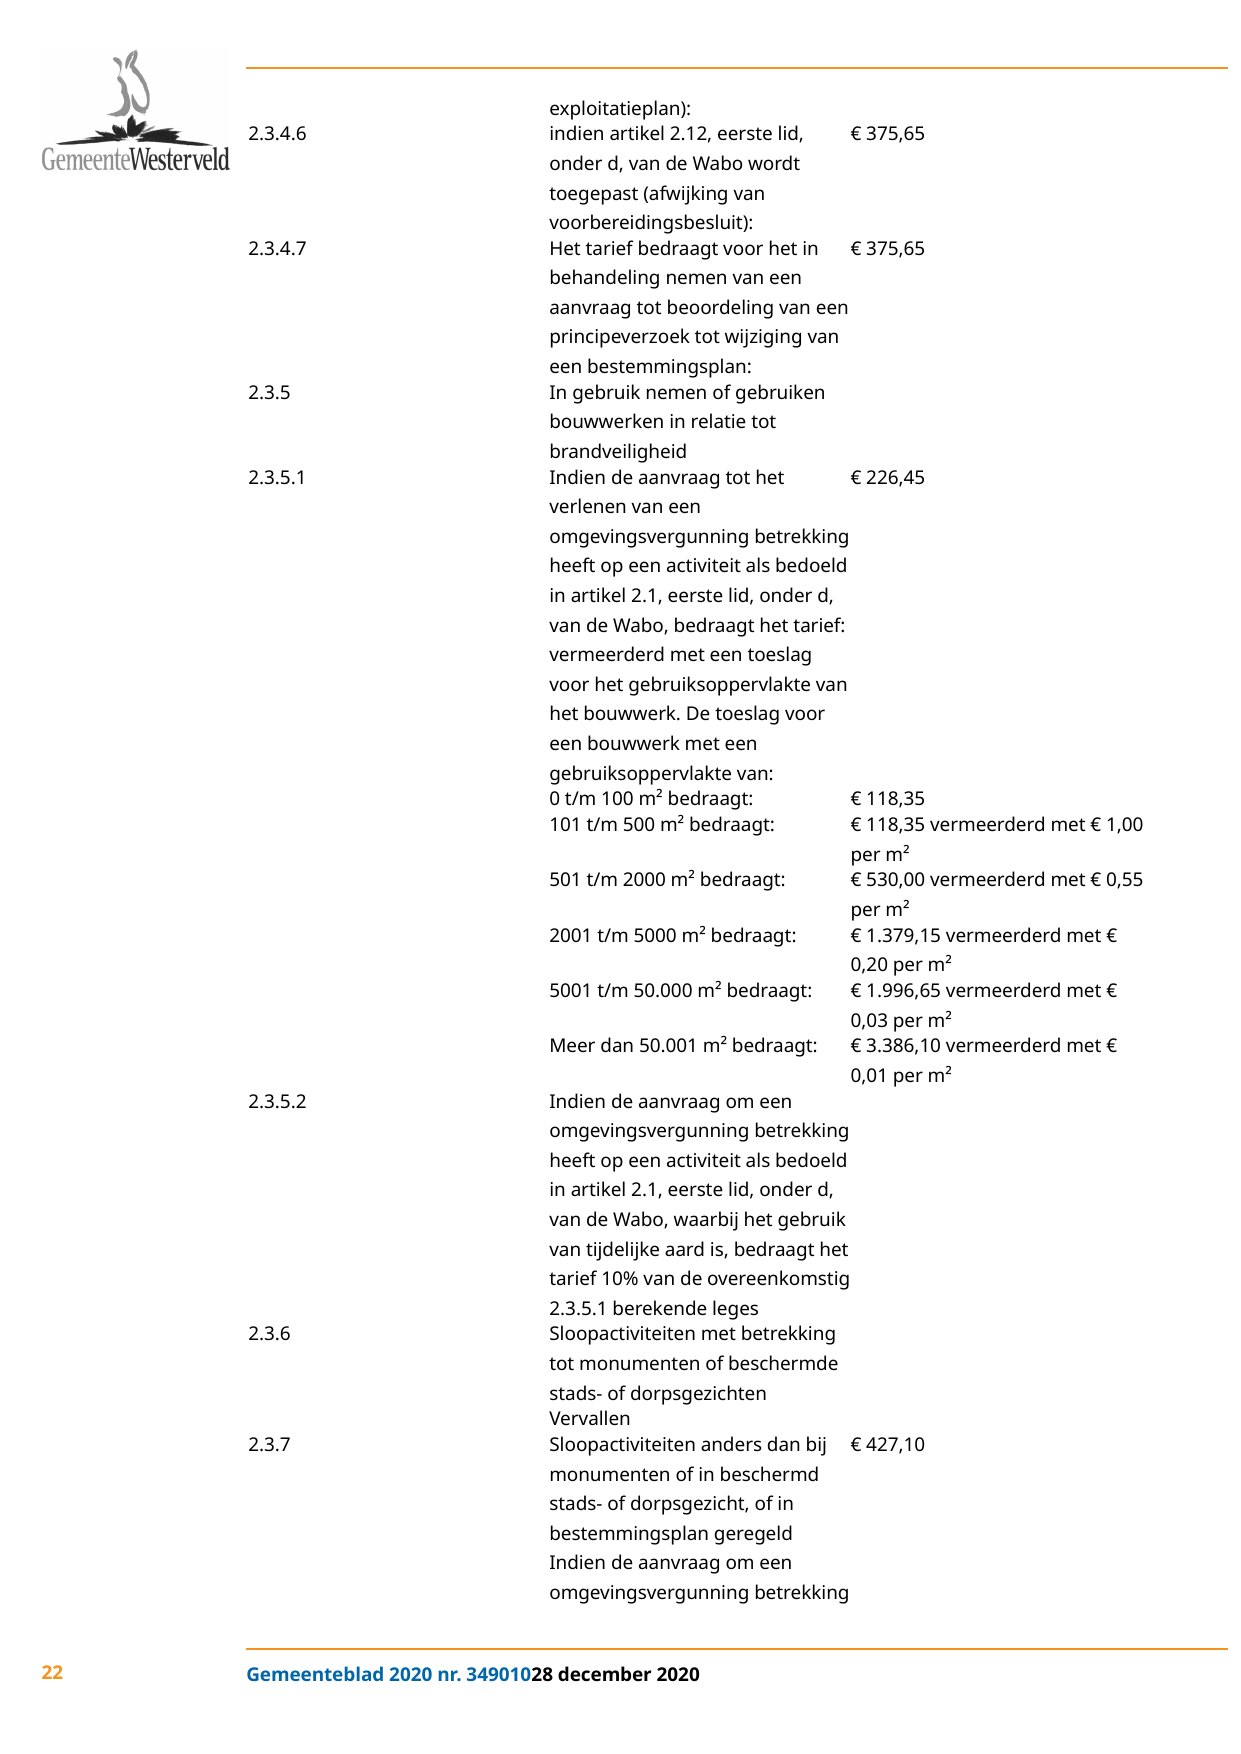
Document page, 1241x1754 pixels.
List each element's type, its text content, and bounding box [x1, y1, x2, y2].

table_cell [850, 1321, 1152, 1406]
table_cell [248, 786, 549, 811]
table_cell € 3.386,10 vermeerderd met € 0,01 per m² [850, 1033, 1152, 1088]
table_cell € 118,35 [850, 786, 1152, 811]
table_cell 2.3.7 [248, 1431, 549, 1605]
table_cell € 226,45 [850, 464, 1152, 786]
table_cell 501 t/m 2000 m² bedraagt: [549, 867, 850, 922]
table_cell Indien de aanvraag om een omgevingsvergunning betrekking heeft op een activiteit als bedoeld in artikel 2.1, eerste lid, onder d, van de Wabo, waarbij het gebruik van tijdelijke aard is, bedraagt het tarief 10% van de overeenkomstig 2.3.5.1 berekende leges [549, 1088, 850, 1321]
table_cell 0 t/m 100 m² bedraagt: [549, 786, 850, 811]
picture [41, 47, 231, 172]
table_cell [248, 977, 549, 1032]
table_cell Vervallen [549, 1406, 850, 1431]
table_cell In gebruik nemen of gebruiken bouwwerken in relatie tot brandveiligheid [549, 379, 850, 464]
table_cell indien artikel 2.12, eerste lid, onder d, van de Wabo wordt toegepast (afwijking van voorbereidingsbesluit): [549, 121, 850, 235]
table_cell [248, 1033, 549, 1088]
table_cell [248, 811, 549, 867]
table_cell € 427,10 [850, 1431, 1152, 1605]
table_cell Sloopactiviteiten met betrekking tot monumenten of beschermde stads- of dorpsgezichten [549, 1321, 850, 1406]
table_cell [248, 1406, 549, 1431]
table_cell 2.3.4.6 [248, 121, 549, 235]
table_cell 2.3.4.7 [248, 235, 549, 379]
table_cell 2.3.6 [248, 1321, 549, 1406]
table_cell [248, 95, 549, 121]
table_cell € 530,00 vermeerderd met € 0,55 per m² [850, 867, 1152, 922]
table_cell [248, 867, 549, 922]
table_cell [850, 1406, 1152, 1431]
table_cell 2.3.5 [248, 379, 549, 464]
table_cell [850, 95, 1152, 121]
table_cell [248, 922, 549, 977]
table_cell € 375,65 [850, 235, 1152, 379]
table_cell 5001 t/m 50.000 m² bedraagt: [549, 977, 850, 1032]
table_cell € 375,65 [850, 121, 1152, 235]
table_cell Sloopactiviteiten anders dan bij monumenten of in beschermd stads- of dorpsgezicht, of in bestemmingsplan geregeld Indien de aanvraag om een omgevingsvergunning betrekking [549, 1431, 850, 1605]
table_cell [850, 1088, 1152, 1321]
table_cell Het tarief bedraagt voor het in behandeling nemen van een aanvraag tot beoordeling van een principeverzoek tot wijziging van een bestemmingsplan: [549, 235, 850, 379]
table_cell 2.3.5.1 [248, 464, 549, 786]
table_cell Indien de aanvraag tot het verlenen van een omgevingsvergunning betrekking heeft op een activiteit als bedoeld in artikel 2.1, eerste lid, onder d, van de Wabo, bedraagt het tarief: vermeerderd met een toeslag voor het gebruiksoppervlakte van het bouwwerk. De toeslag voor een bouwwerk met een gebruiksoppervlakte van: [549, 464, 850, 786]
table_cell 2.3.5.2 [248, 1088, 549, 1321]
table_cell € 118,35 vermeerderd met € 1,00 per m² [850, 811, 1152, 867]
table_cell [850, 379, 1152, 464]
table_cell 2001 t/m 5000 m² bedraagt: [549, 922, 850, 977]
table_cell € 1.379,15 vermeerderd met € 0,20 per m² [850, 922, 1152, 977]
table_cell 101 t/m 500 m² bedraagt: [549, 811, 850, 867]
table_cell € 1.996,65 vermeerderd met € 0,03 per m² [850, 977, 1152, 1032]
table_cell exploitatieplan): [549, 95, 850, 121]
table_cell Meer dan 50.001 m² bedraagt: [549, 1033, 850, 1088]
